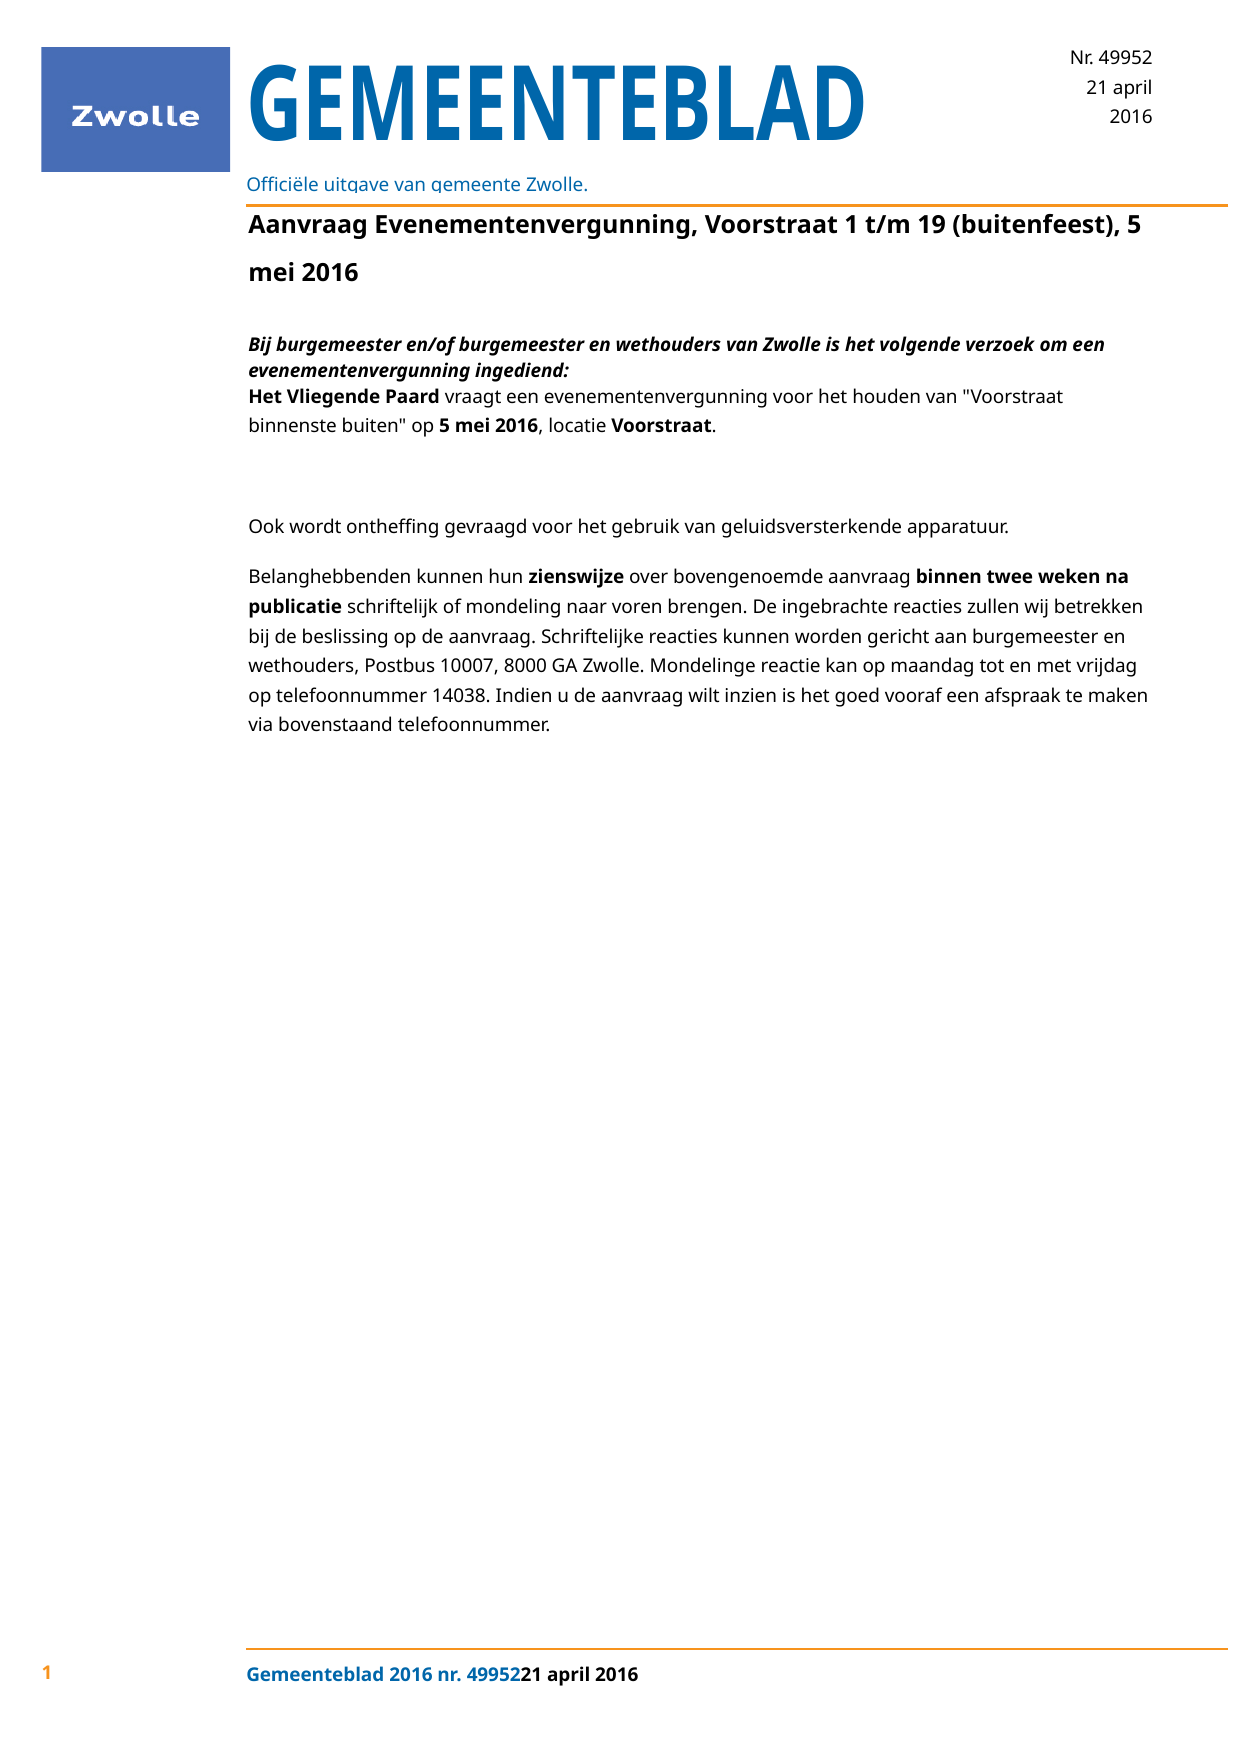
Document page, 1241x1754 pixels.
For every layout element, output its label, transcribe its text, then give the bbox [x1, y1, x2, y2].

text Het Vliegende Paard vraagt een evenementenvergunning voor het houden van "Voorstraat binnenste buiten" op 5 mei 2016, locatie Voorstraat. [248, 383, 1152, 438]
text Ook wordt ontheffing gevraagd voor het gebruik van geluidsversterkende apparatuur. [248, 513, 1152, 539]
text Bij burgemeester en/of burgemeester en wethouders van Zwolle is het volgende verzoek om een evenementenvergunning ingediend: [248, 331, 1152, 383]
text Belanghebbenden kunnen hun zienswijze over bovengenoemde aanvraag binnen twee weken na publicatie schriftelijk of mondeling naar voren brengen. De ingebrachte reacties zullen wij betrekken bij de beslissing op de aanvraag. Schriftelijke reacties kunnen worden gericht aan burgemeester en wethouders, Postbus 10007, 8000 GA Zwolle. Mondelinge reactie kan op maandag tot en met vrijdag op telefoonnummer 14038. Indien u de aanvraag wilt inzien is het goed vooraf een afspraak te maken via bovenstaand telefoonnummer. [248, 564, 1152, 737]
picture [41, 47, 231, 172]
text Aanvraag Evenementenvergunning, Voorstraat 1 t/m 19 (buitenfeest), 5 mei 2016 [248, 207, 1152, 288]
